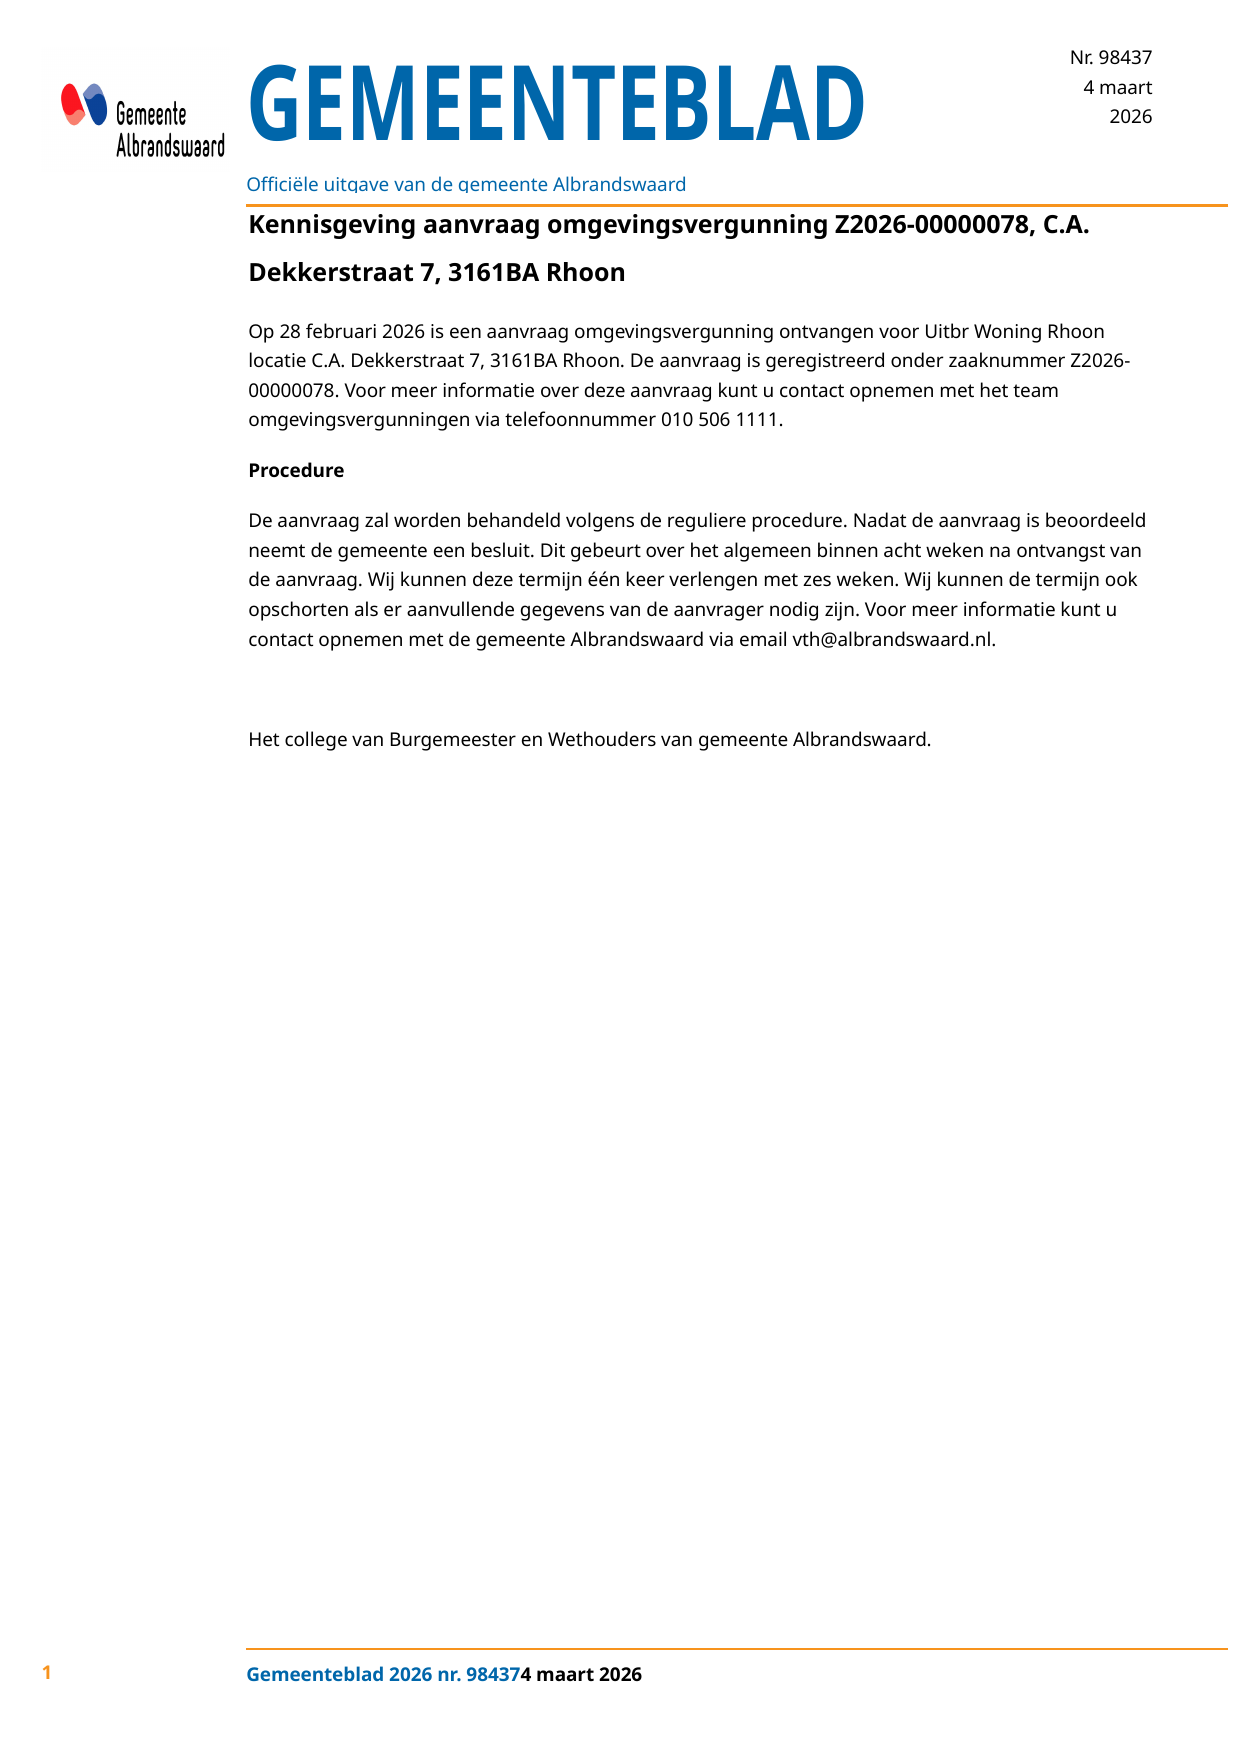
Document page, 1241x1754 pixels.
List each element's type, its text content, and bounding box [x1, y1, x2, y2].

text Kennisgeving aanvraag omgevingsvergunning Z2026-00000078, C.A. Dekkerstraat 7, 3161BA Rhoon [248, 207, 1152, 288]
text De aanvraag zal worden behandeld volgens de reguliere procedure. Nadat de aanvraag is beoordeeld neemt de gemeente een besluit. Dit gebeurt over het algemeen binnen acht weken na ontvangst van de aanvraag. Wij kunnen deze termijn één keer verlengen met zes weken. Wij kunnen de termijn ook opschorten als er aanvullende gegevens van de aanvrager nodig zijn. Voor meer informatie kunt u contact opnemen met de gemeente Albrandswaard via email vth@albrandswaard.nl. [248, 507, 1152, 652]
picture [41, 47, 231, 172]
text Op 28 februari 2026 is een aanvraag omgevingsvergunning ontvangen voor Uitbr Woning Rhoon locatie C.A. Dekkerstraat 7, 3161BA Rhoon. De aanvraag is geregistreerd onder zaaknummer Z2026-00000078. Voor meer informatie over deze aanvraag kunt u contact opnemen met het team omgevingsvergunningen via telefoonnummer 010 506 1111. [248, 318, 1152, 432]
text Het college van Burgemeester en Wethouders van gemeente Albrandswaard. [248, 727, 1152, 752]
text Procedure [248, 457, 1152, 483]
